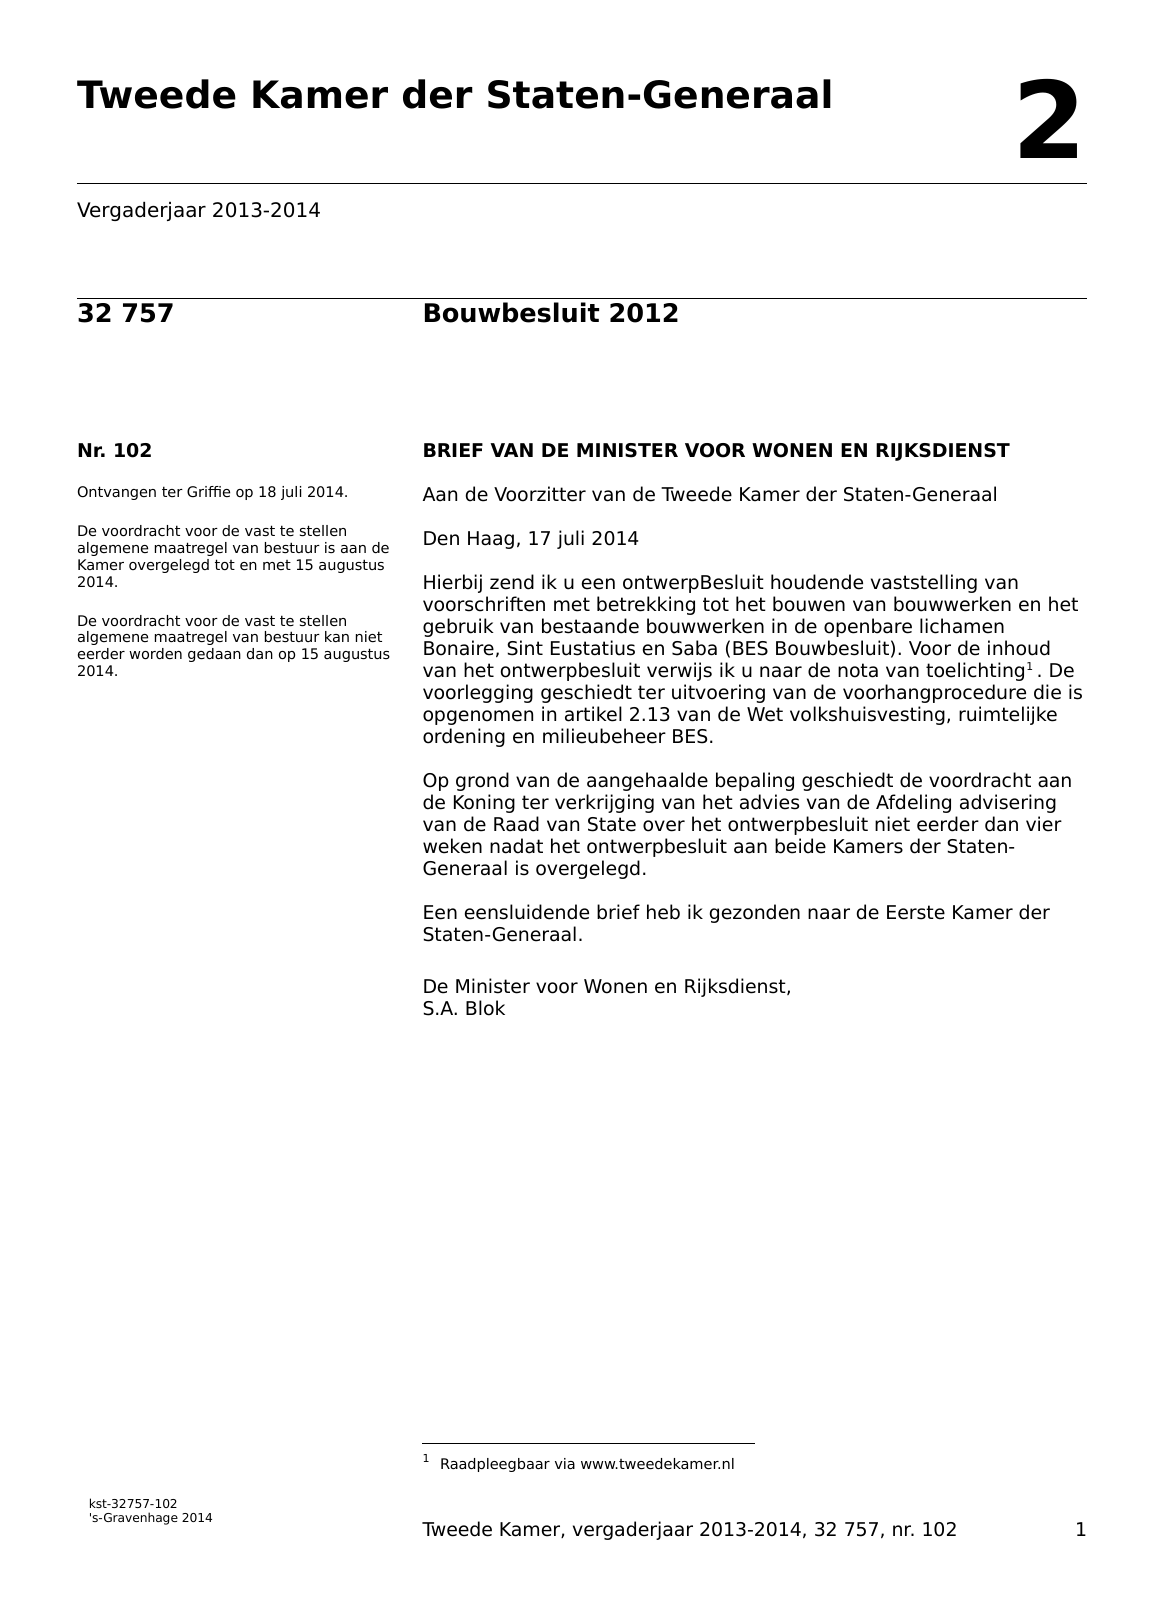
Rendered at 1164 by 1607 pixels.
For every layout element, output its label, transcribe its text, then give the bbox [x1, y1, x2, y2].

text 's-Gravenhage 2014 [88, 1511, 323, 1525]
text [77, 590, 399, 613]
table_cell Vergaderjaar 2013-2014 [77, 184, 1087, 298]
table_header Tweede Kamer der Staten-Generaal [77, 59, 886, 183]
text Een eensluidende brief heb ik gezonden naar de Eerste Kamer der Staten-Generaal. [422, 902, 1087, 946]
text Hierbij zend ik u een ontwerpBesluit houdende vaststelling van voorschriften met betrekking tot het bouwen van bouwwerken en het gebruik van bestaande bouwwerken in de openbare lichamen Bonaire, Sint Eustatius en Saba (BES Bouwbesluit). Voor de inhoud van het ontwerpbesluit verwijs ik u naar de nota van toelichting. De voorlegging geschiedt ter uitvoering van de voorhangprocedure die is opgenomen in artikel 2.13 van de Wet volkshuisvesting, ruimtelijke ordening en milieubeheer BES. [422, 572, 1087, 748]
subtitle Nr. 102 BRIEF VAN DE MINISTER VOOR WONEN EN RIJKSDIENST [77, 440, 1087, 462]
text Den Haag, 17 juli 2014 [422, 528, 1087, 550]
text [77, 501, 399, 523]
text De voordracht voor de vast te stellen algemene maatregel van bestuur kan niet eerder worden gedaan dan op 15 augustus 2014. [77, 613, 399, 680]
text kst-32757-102 [88, 1497, 323, 1511]
text Aan de Voorzitter van de Tweede Kamer der Staten-Generaal [422, 484, 1087, 506]
subtitle 32 757 Bouwbesluit 2012 [77, 299, 1087, 329]
text De voordracht voor de vast te stellen algemene maatregel van bestuur is aan de Kamer overgelegd tot en met 15 augustus 2014. [77, 523, 399, 590]
table_header 2 [886, 59, 1087, 183]
text Raadpleegbaar via www.tweedekamer.nl [422, 1452, 1087, 1474]
text Ontvangen ter Griffie op 18 juli 2014. [77, 484, 399, 501]
text De Minister voor Wonen en Rijksdienst, S.A. Blok [422, 976, 1087, 1020]
text Op grond van de aangehaalde bepaling geschiedt de voordracht aan de Koning ter verkrijging van het advies van de Afdeling advisering van de Raad van State over het ontwerpbesluit niet eerder dan vier weken nadat het ontwerpbesluit aan beide Kamers der Staten-Generaal is overgelegd. [422, 770, 1087, 880]
